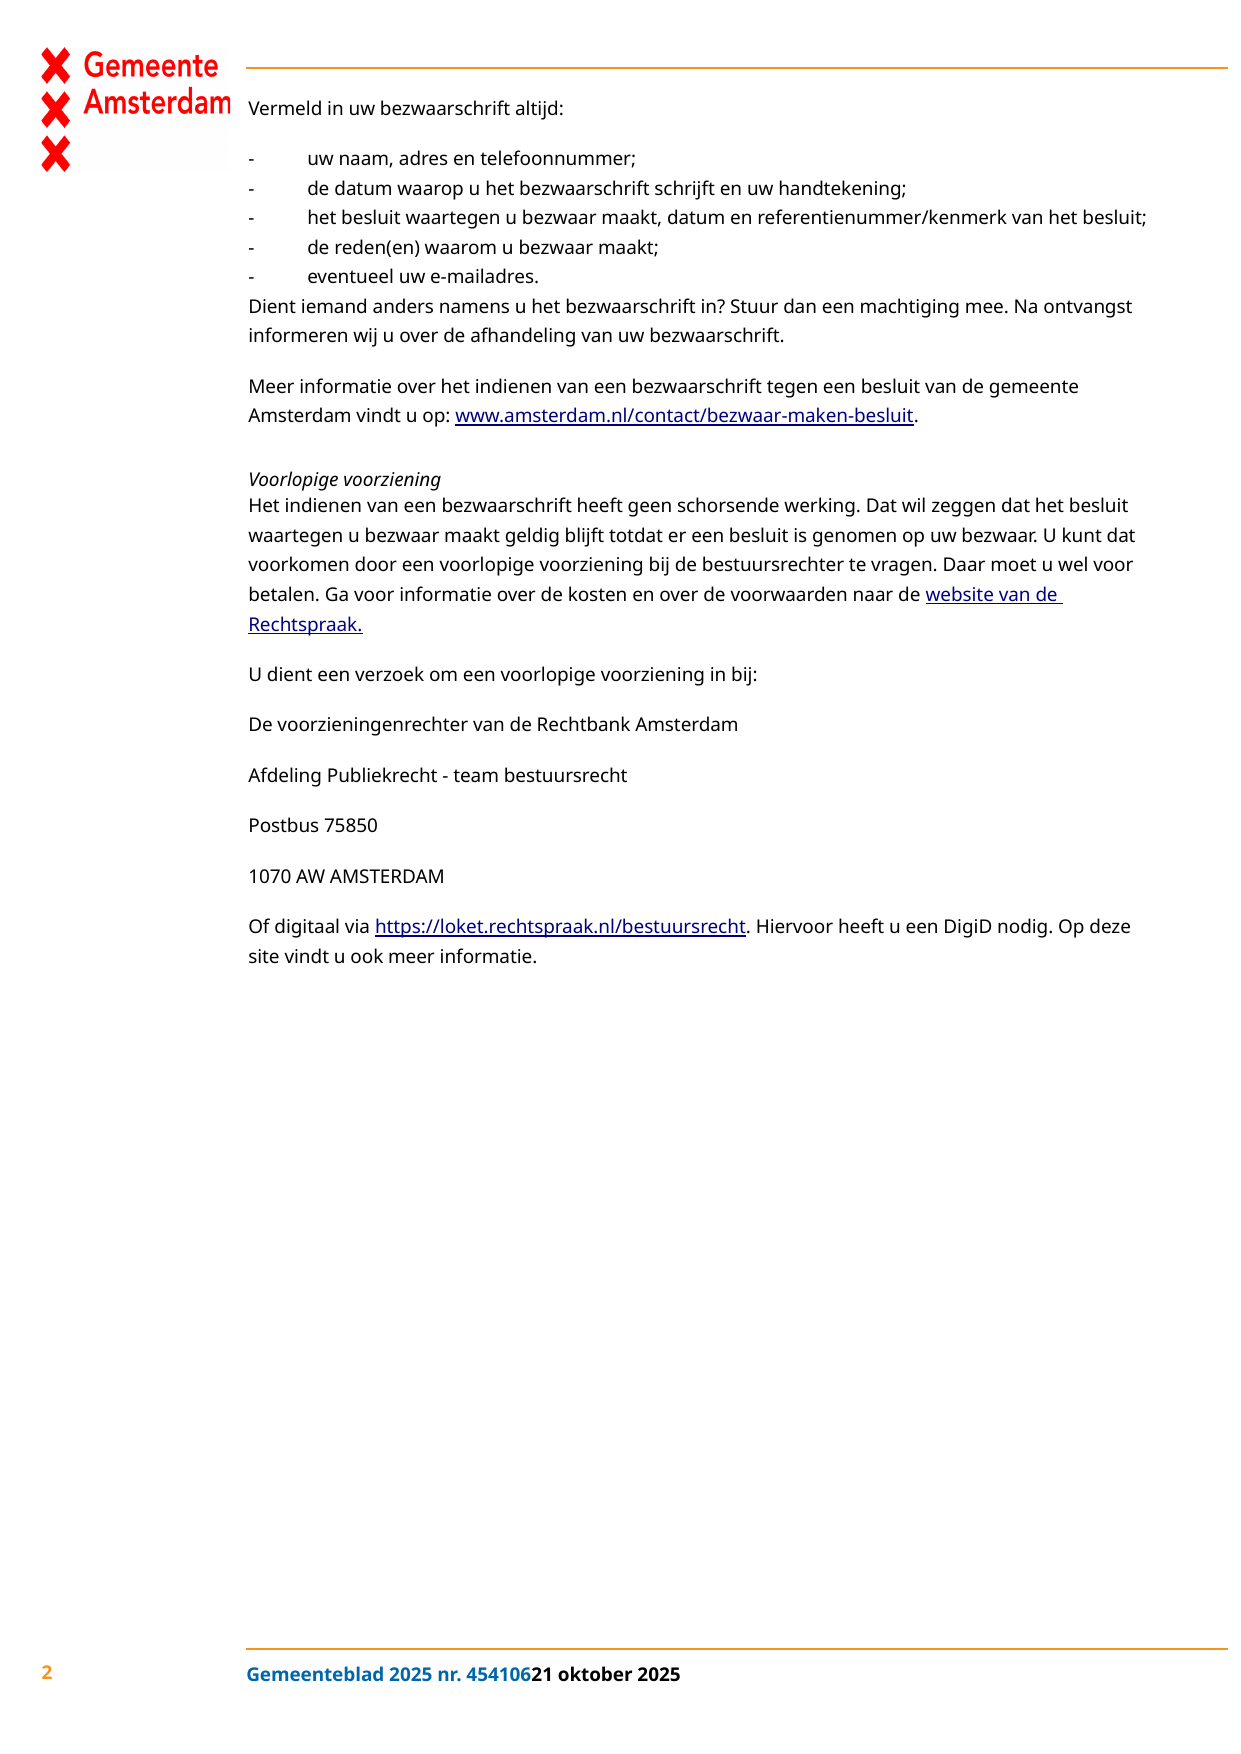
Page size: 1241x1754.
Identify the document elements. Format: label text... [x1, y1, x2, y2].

text Meer informatie over het indienen van een bezwaarschrift tegen een besluit van de gemeente Amsterdam vindt u op: www.amsterdam.nl/contact/bezwaar-maken-besluit. [248, 373, 1152, 428]
list de reden(en) waarom u bezwaar maakt; [248, 234, 1152, 260]
text 1070 AW AMSTERDAM [248, 863, 1152, 888]
list uw naam, adres en telefoonnummer; [248, 145, 1152, 171]
text Het indienen van een bezwaarschrift heeft geen schorsende werking. Dat wil zeggen dat het besluit waartegen u bezwaar maakt geldig blijft totdat er een besluit is genomen op uw bezwaar. U kunt dat voorkomen door een voorlopige voorziening bij de bestuursrechter te vragen. Daar moet u wel voor betalen. Ga voor informatie over de kosten en over de voorwaarden naar de website van de Rechtspraak. [248, 492, 1152, 636]
text Postbus 75850 [248, 812, 1152, 838]
list de datum waarop u het bezwaarschrift schrijft en uw handtekening; [248, 175, 1152, 201]
text Voorlopige voorziening [248, 467, 1152, 492]
text Of digitaal via https://loket.rechtspraak.nl/bestuursrecht. Hiervoor heeft u een DigiD nodig. Op deze site vindt u ook meer informatie. [248, 913, 1152, 968]
text U dient een verzoek om een voorlopige voorziening in bij: [248, 661, 1152, 687]
text Afdeling Publiekrecht - team bestuursrecht [248, 762, 1152, 788]
list eventueel uw e-mailadres. [248, 263, 1152, 289]
text Vermeld in uw bezwaarschrift altijd: [248, 95, 1152, 121]
text Dient iemand anders namens u het bezwaarschrift in? Stuur dan een machtiging mee. Na ontvangst informeren wij u over de afhandeling van uw bezwaarschrift. [248, 293, 1152, 348]
list het besluit waartegen u bezwaar maakt, datum en referentienummer/kenmerk van het besluit; [248, 204, 1152, 230]
picture [41, 47, 231, 172]
text De voorzieningenrechter van de Rechtbank Amsterdam [248, 712, 1152, 737]
